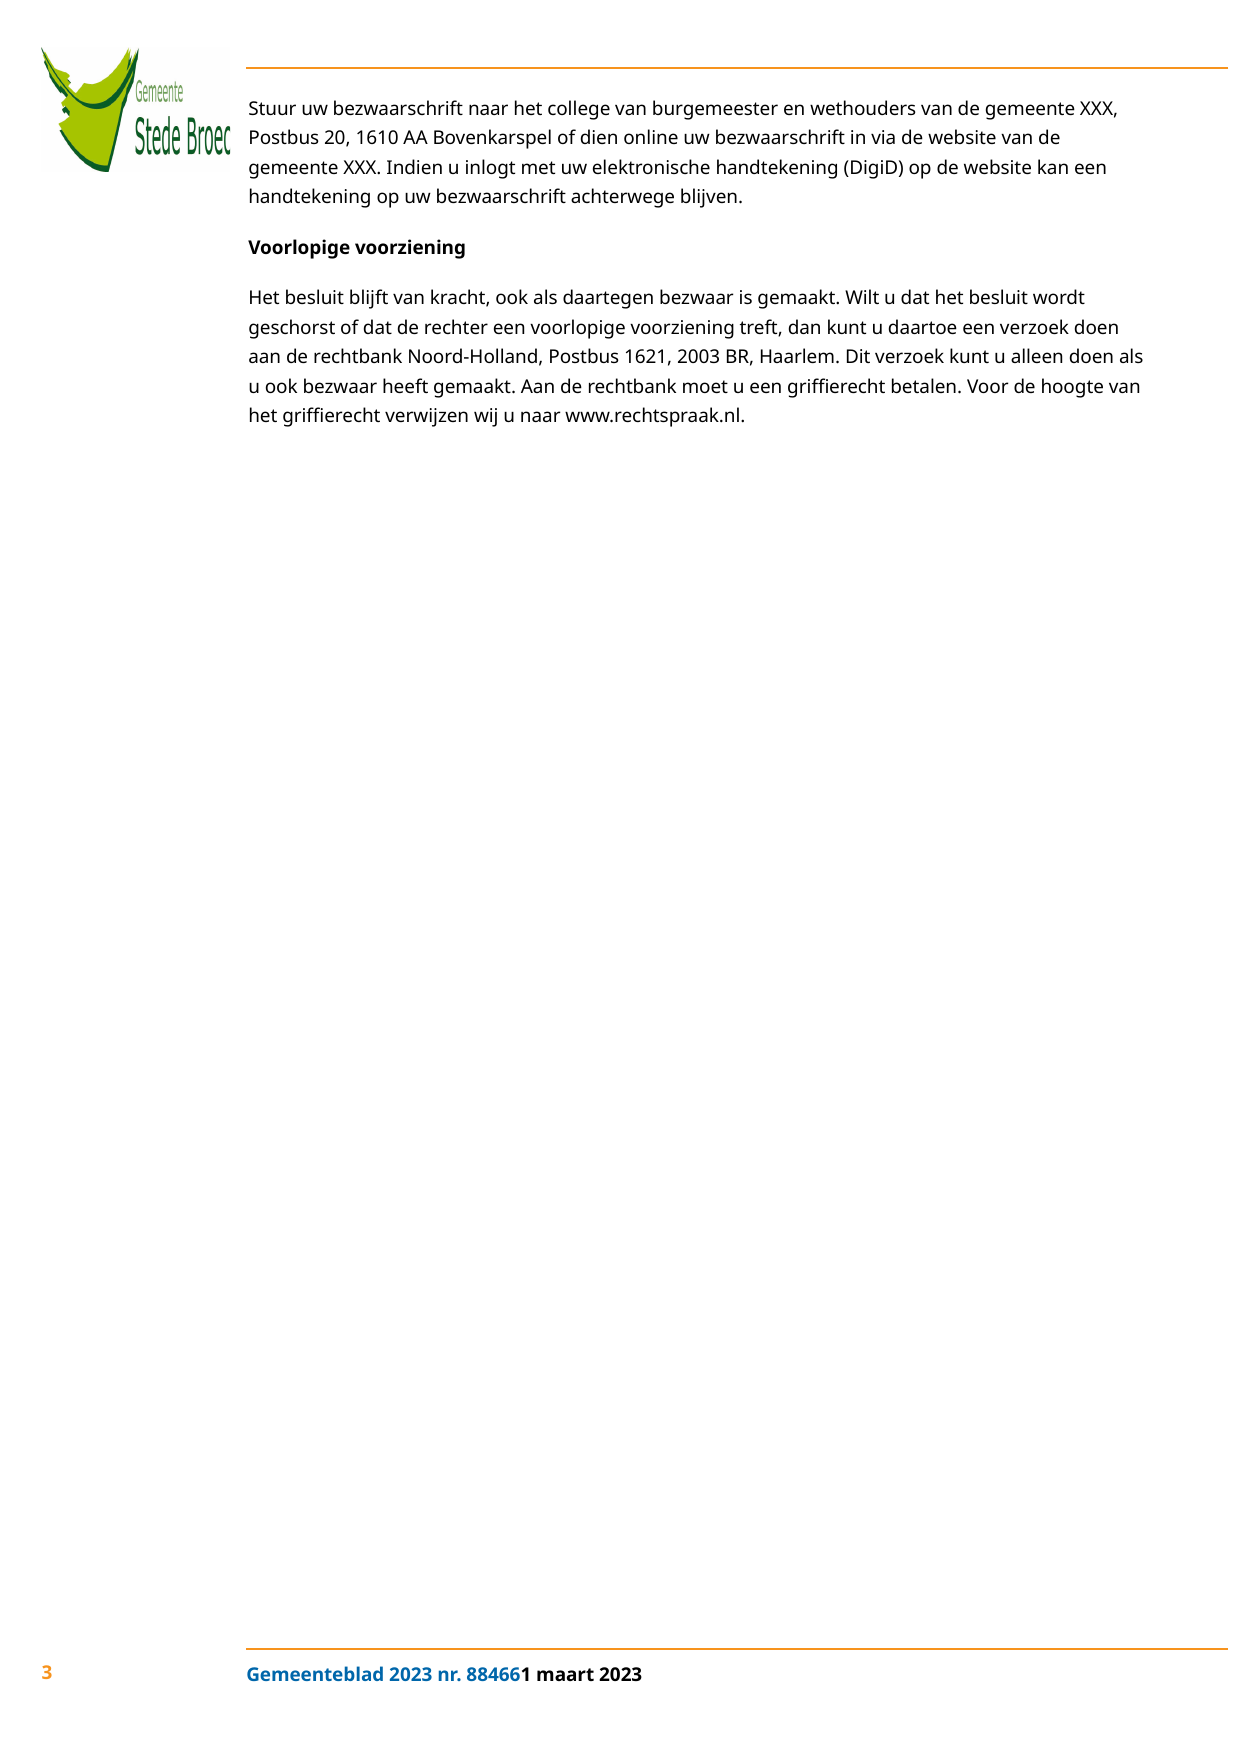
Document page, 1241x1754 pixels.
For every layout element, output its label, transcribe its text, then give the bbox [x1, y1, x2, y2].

text Voorlopige voorziening [248, 234, 1152, 260]
text Stuur uw bezwaarschrift naar het college van burgemeester en wethouders van de gemeente XXX, Postbus 20, 1610 AA Bovenkarspel of dien online uw bezwaarschrift in via de website van de gemeente XXX. Indien u inlogt met uw elektronische handtekening (DigiD) op de website kan een handtekening op uw bezwaarschrift achterwege blijven. [248, 95, 1152, 209]
text Het besluit blijft van kracht, ook als daartegen bezwaar is gemaakt. Wilt u dat het besluit wordt geschorst of dat de rechter een voorlopige voorziening treft, dan kunt u daartoe een verzoek doen aan de rechtbank Noord-Holland, Postbus 1621, 2003 BR, Haarlem. Dit verzoek kunt u alleen doen als u ook bezwaar heeft gemaakt. Aan de rechtbank moet u een griffierecht betalen. Voor de hoogte van het griffierecht verwijzen wij u naar www.rechtspraak.nl. [248, 284, 1152, 428]
picture [41, 47, 231, 172]
